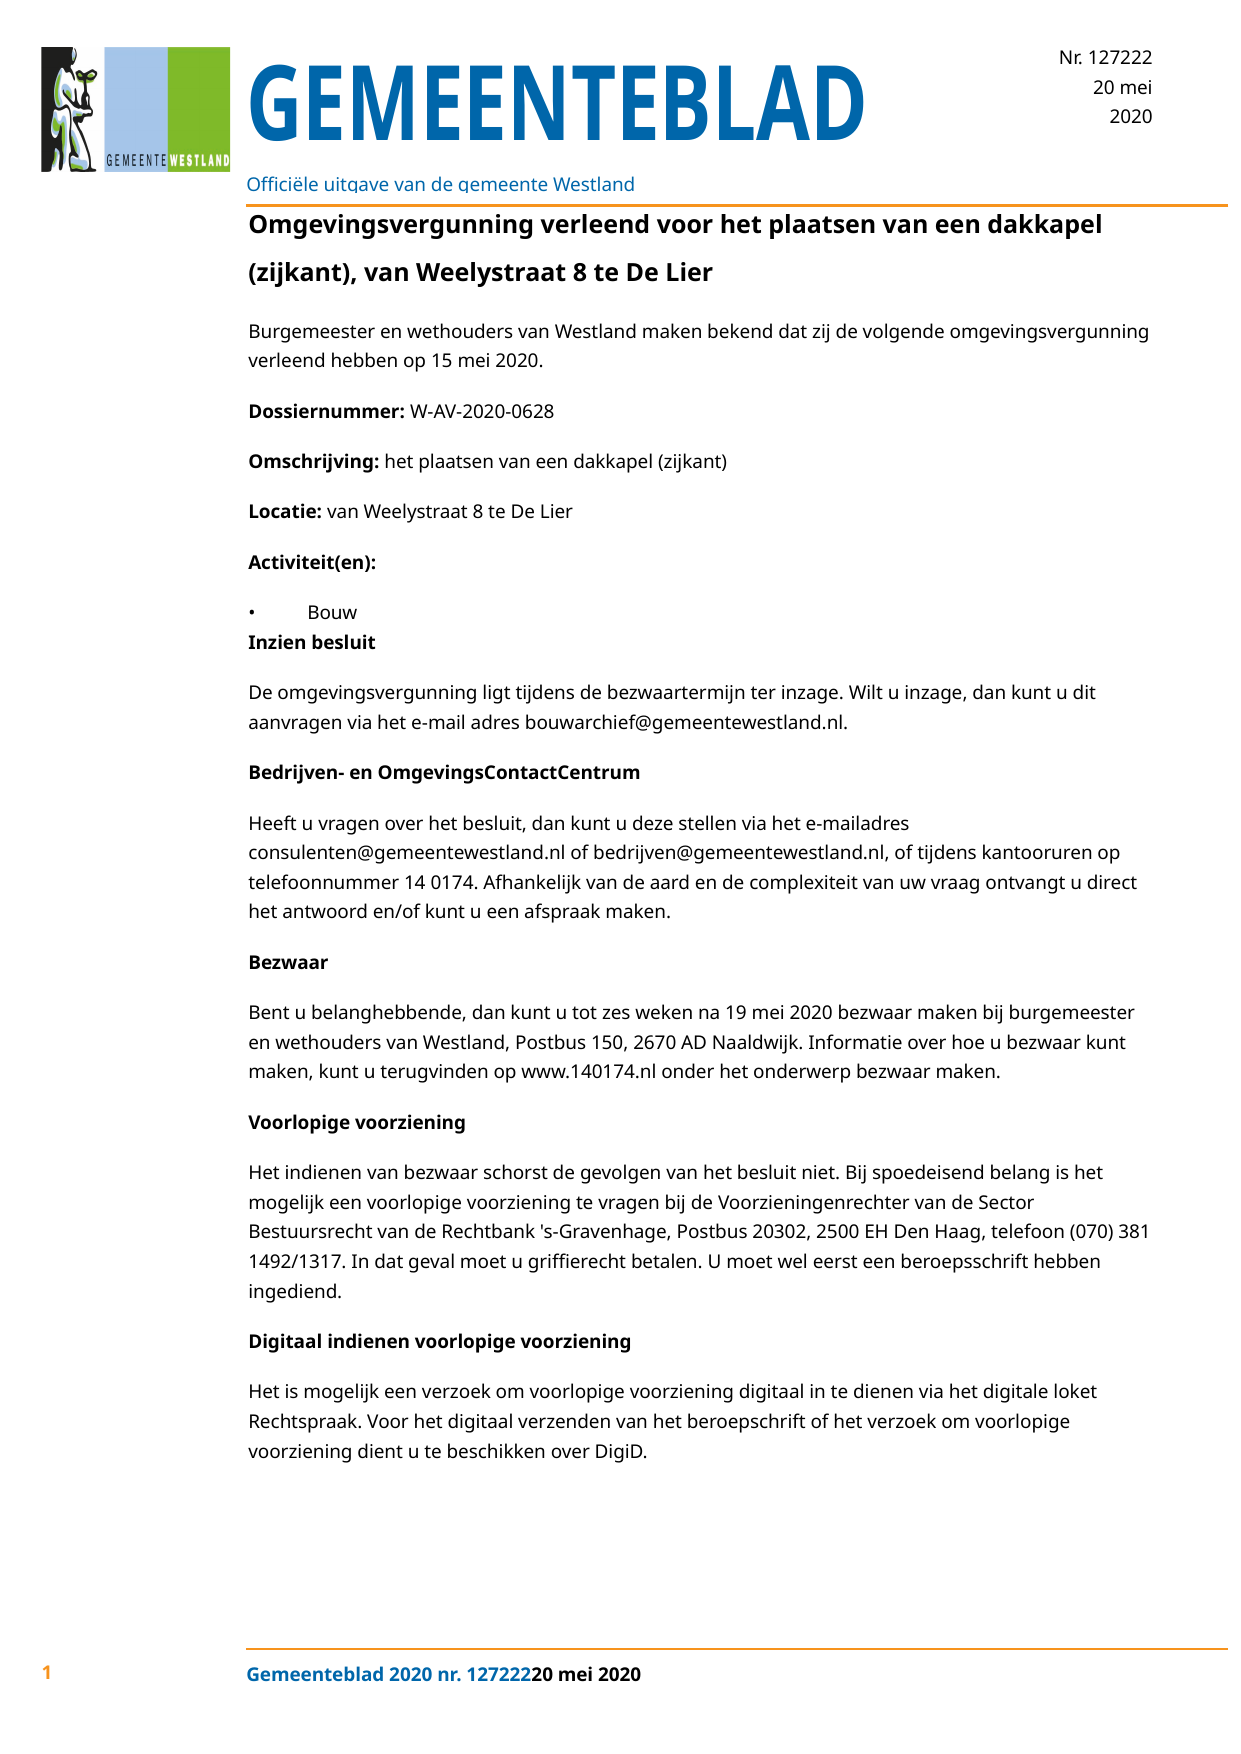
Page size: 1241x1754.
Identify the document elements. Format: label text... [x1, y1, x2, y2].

text Bezwaar [248, 949, 1152, 975]
text De omgevingsvergunning ligt tijdens de bezwaartermijn ter inzage. Wilt u inzage, dan kunt u dit aanvragen via het e-mail adres bouwarchief@gemeentewestland.nl. [248, 679, 1152, 735]
text Inzien besluit [248, 629, 1152, 655]
text Digitaal indienen voorlopige voorziening [248, 1328, 1152, 1354]
text Het indienen van bezwaar schorst de gevolgen van het besluit niet. Bij spoedeisend belang is het mogelijk een voorlopige voorziening te vragen bij de Voorzieningenrechter van de Sector Bestuursrecht van de Rechtbank 's-Gravenhage, Postbus 20302, 2500 EH Den Haag, telefoon (070) 381 1492/1317. In dat geval moet u griffierecht betalen. U moet wel eerst een beroepsschrift hebben ingediend. [248, 1159, 1152, 1304]
text Voorlopige voorziening [248, 1109, 1152, 1135]
text Bedrijven- en OmgevingsContactCentrum [248, 759, 1152, 785]
text Locatie: van Weelystraat 8 te De Lier [248, 499, 1152, 524]
picture [41, 47, 231, 172]
text Heeft u vragen over het besluit, dan kunt u deze stellen via het e-mailadres consulenten@gemeentewestland.nl of bedrijven@gemeentewestland.nl, of tijdens kantooruren op telefoonnummer 14 0174. Afhankelijk van de aard en de complexiteit van uw vraag ontvangt u direct het antwoord en/of kunt u een afspraak maken. [248, 810, 1152, 924]
list Bouw [248, 599, 1152, 625]
text Omgevingsvergunning verleend voor het plaatsen van een dakkapel (zijkant), van Weelystraat 8 te De Lier [248, 207, 1152, 288]
text Activiteit(en): [248, 549, 1152, 575]
text Bent u belanghebbende, dan kunt u tot zes weken na 19 mei 2020 bezwaar maken bij burgemeester en wethouders van Westland, Postbus 150, 2670 AD Naaldwijk. Informatie over hoe u bezwaar kunt maken, kunt u terugvinden op www.140174.nl onder het onderwerp bezwaar maken. [248, 999, 1152, 1084]
text Burgemeester en wethouders van Westland maken bekend dat zij de volgende omgevingsvergunning verleend hebben op 15 mei 2020. [248, 318, 1152, 373]
text Dossiernummer: W-AV-2020-0628 [248, 398, 1152, 424]
text Omschrijving: het plaatsen van een dakkapel (zijkant) [248, 448, 1152, 474]
text Het is mogelijk een verzoek om voorlopige voorziening digitaal in te dienen via het digitale loket Rechtspraak. Voor het digitaal verzenden van het beroepschrift of het verzoek om voorlopige voorziening dient u te beschikken over DigiD. [248, 1379, 1152, 1464]
